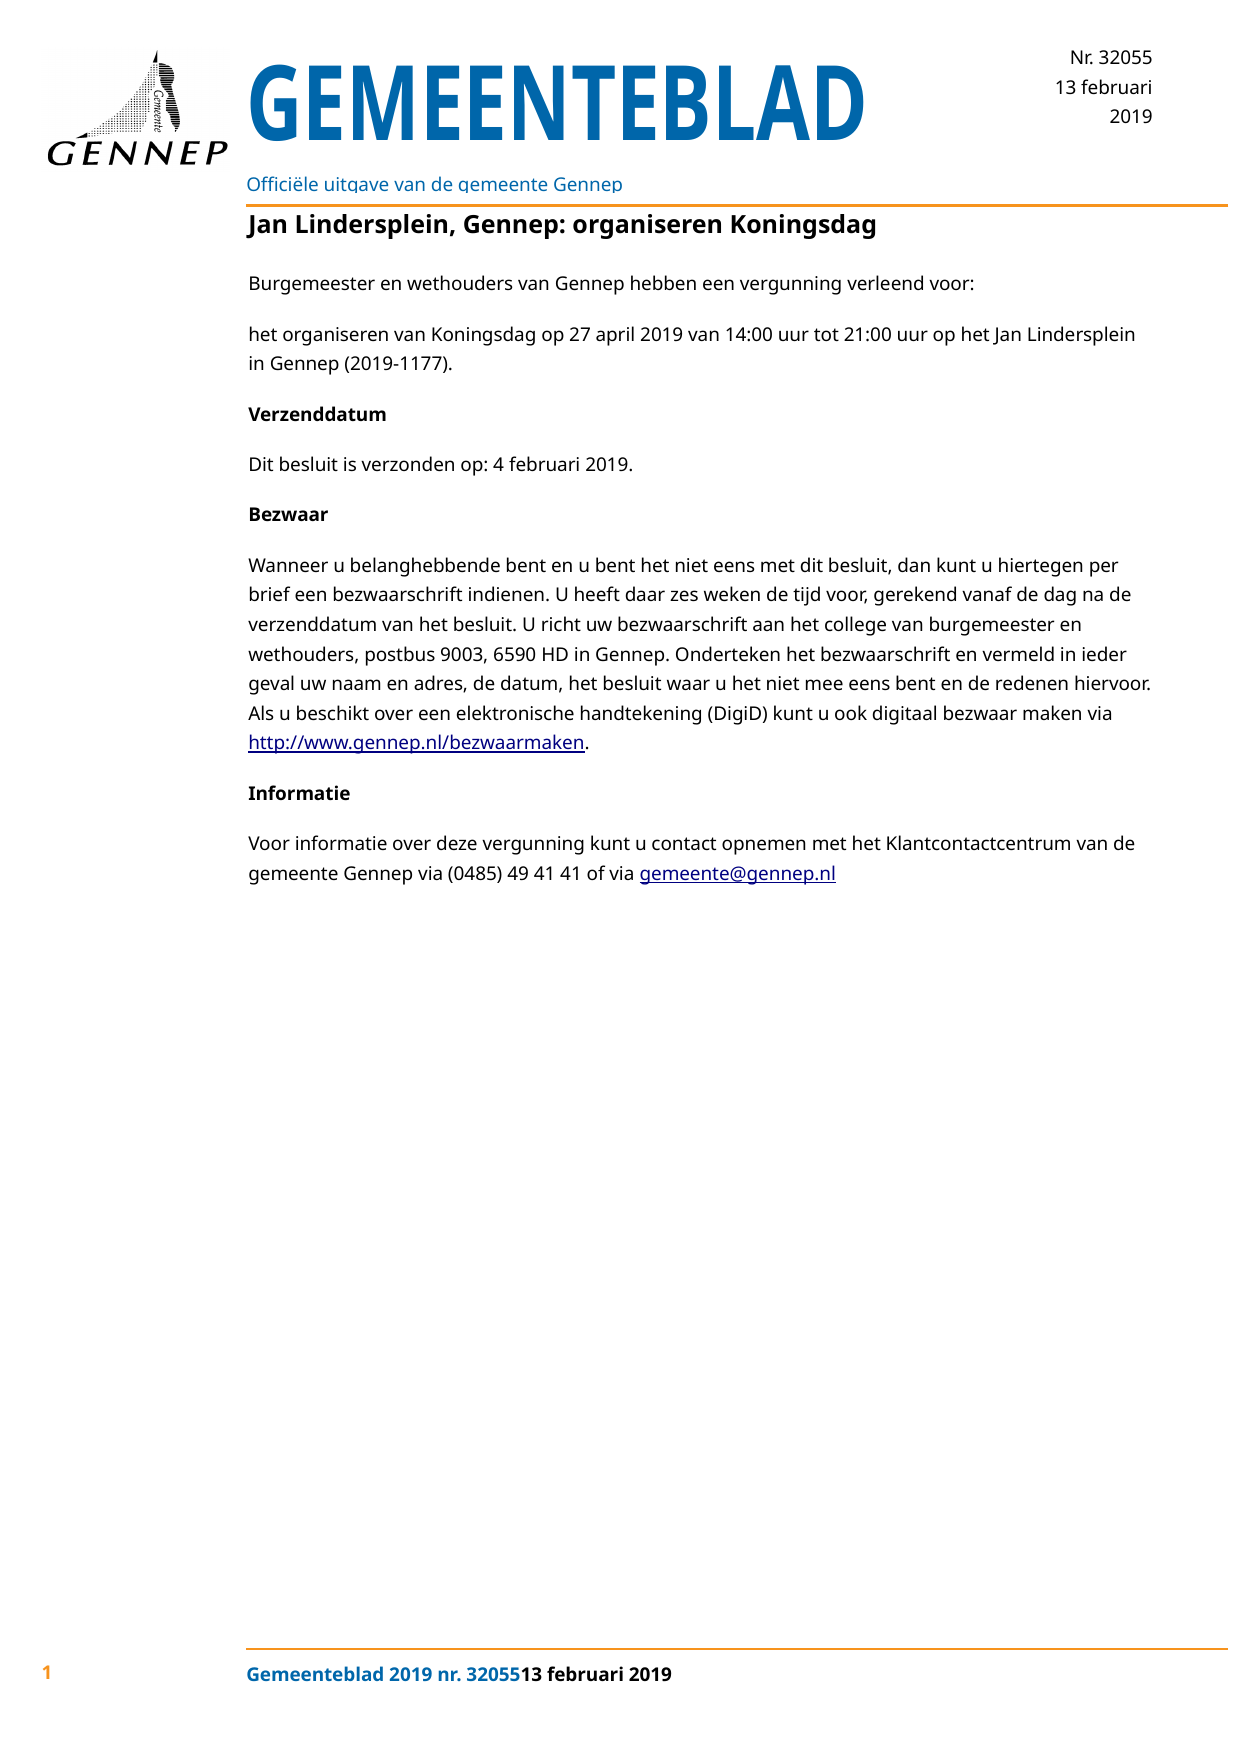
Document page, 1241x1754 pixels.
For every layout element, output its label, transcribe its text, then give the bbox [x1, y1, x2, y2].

text Dit besluit is verzonden op: 4 februari 2019. [248, 451, 1152, 477]
text Jan Lindersplein, Gennep: organiseren Koningsdag [248, 207, 1152, 241]
text Verzenddatum [248, 401, 1152, 426]
text Burgemeester en wethouders van Gennep hebben een vergunning verleend voor: [248, 270, 1152, 296]
text Voor informatie over deze vergunning kunt u contact opnemen met het Klantcontactcentrum van de gemeente Gennep via (0485) 49 41 41 of via gemeente@gennep.nl [248, 830, 1152, 886]
text Informatie [248, 780, 1152, 806]
text Wanneer u belanghebbende bent en u bent het niet eens met dit besluit, dan kunt u hiertegen per brief een bezwaarschrift indienen. U heeft daar zes weken de tijd voor, gerekend vanaf de dag na de verzenddatum van het besluit. U richt uw bezwaarschrift aan het college van burgemeester en wethouders, postbus 9003, 6590 HD in Gennep. Onderteken het bezwaarschrift en vermeld in ieder geval uw naam en adres, de datum, het besluit waar u het niet mee eens bent en de redenen hiervoor. Als u beschikt over een elektronische handtekening (DigiD) kunt u ook digitaal bezwaar maken via http://www.gennep.nl/bezwaarmaken. [248, 552, 1152, 755]
text Bezwaar [248, 502, 1152, 527]
picture [41, 47, 231, 172]
text het organiseren van Koningsdag op 27 april 2019 van 14:00 uur tot 21:00 uur op het Jan Lindersplein in Gennep (2019-1177). [248, 321, 1152, 376]
